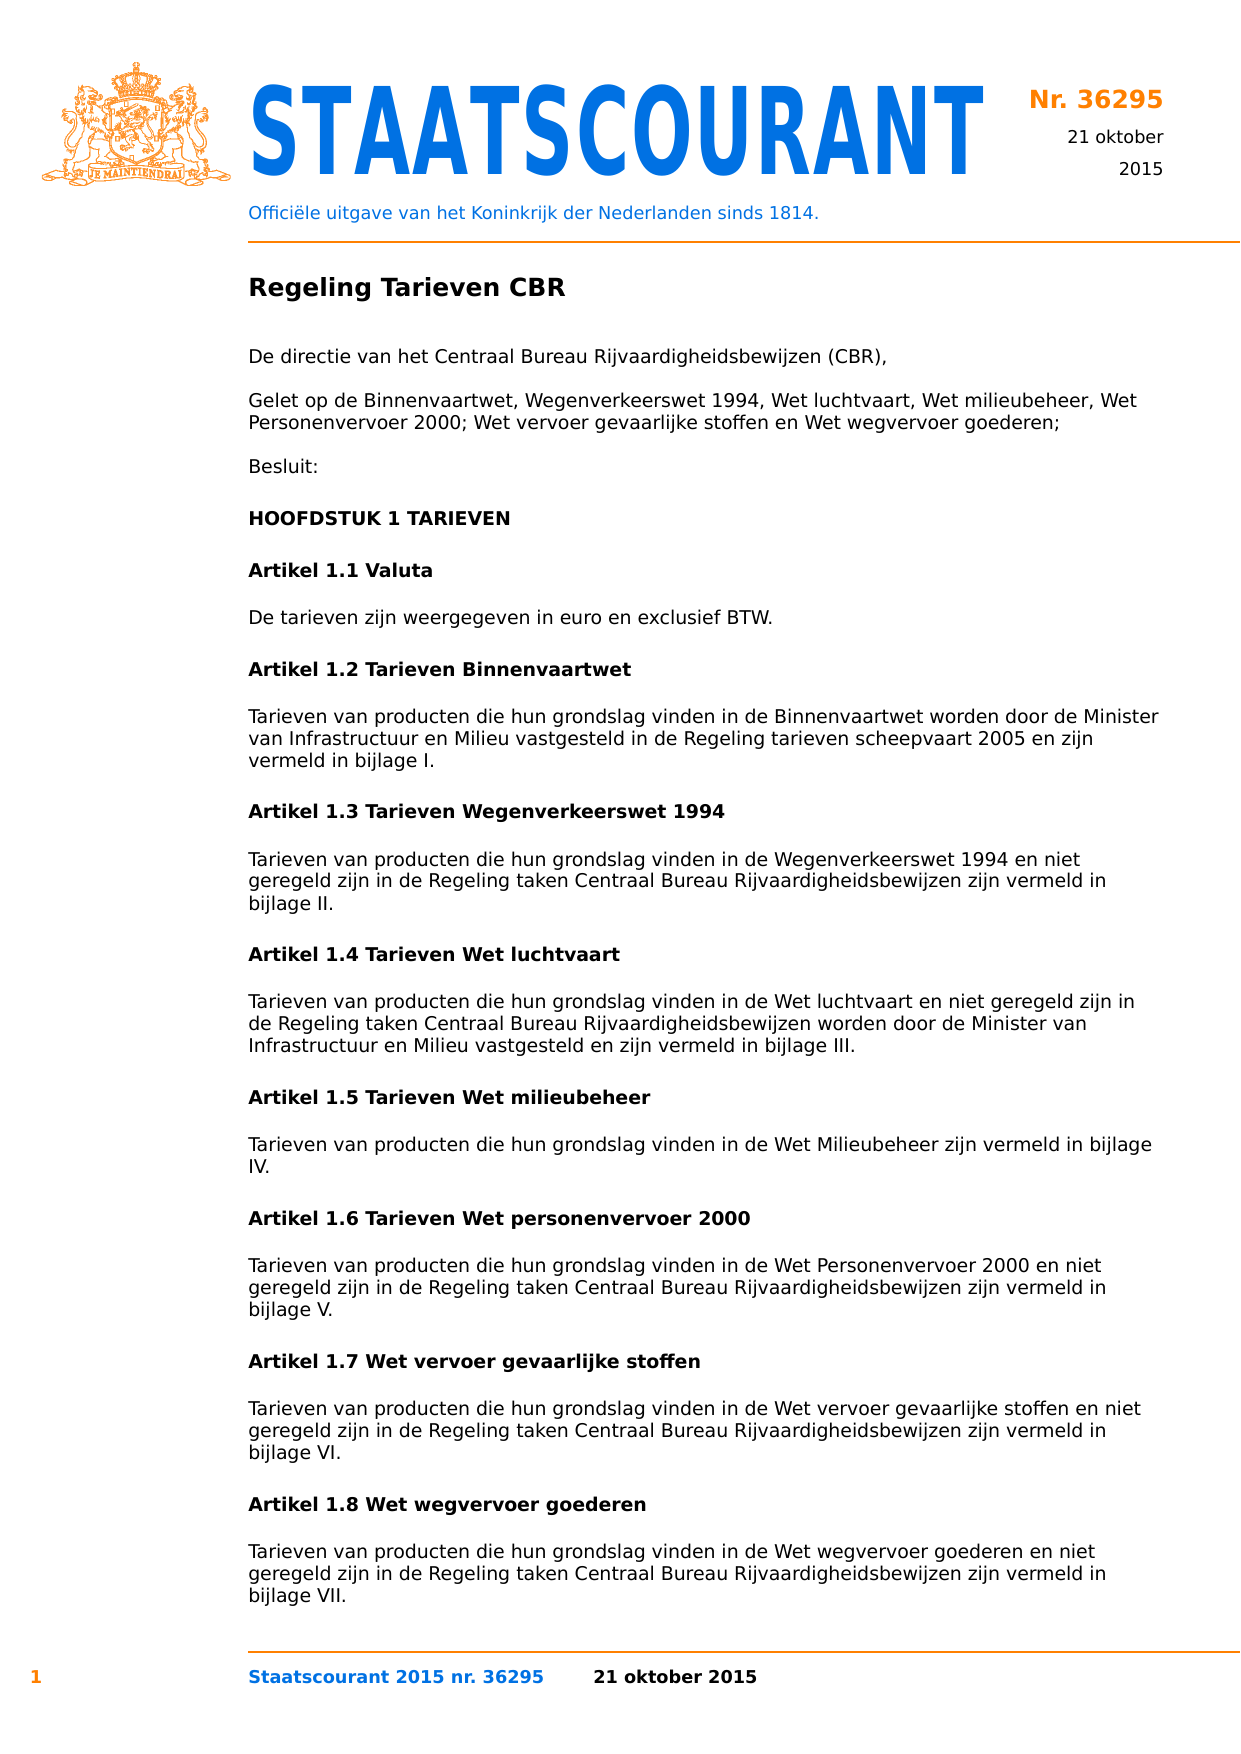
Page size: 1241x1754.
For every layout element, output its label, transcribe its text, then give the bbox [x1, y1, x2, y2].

table_cell Officiële uitgave van het Koninkrijk der Nederlanden sinds 1814. [248, 203, 1240, 241]
text De directie van het Centraal Bureau Rijvaardigheidsbewijzen (CBR), [248, 346, 1163, 368]
text Tarieven van producten die hun grondslag vinden in de Binnenvaartwet worden door de Minister van Infrastructuur en Milieu vastgesteld in de Regeling tarieven scheepvaart 2005 en zijn vermeld in bijlage I. [248, 706, 1163, 771]
table_cell 2015 [998, 153, 1240, 203]
text Tarieven van producten die hun grondslag vinden in de Wegenverkeerswet 1994 en niet geregeld zijn in de Regeling taken Centraal Bureau Rijvaardigheidsbewijzen zijn vermeld in bijlage II. [248, 848, 1163, 914]
picture [41, 62, 231, 186]
subtitle Artikel 1.5 Tarieven Wet milieubeheer [248, 1087, 1163, 1109]
table_cell 21 oktober [998, 121, 1240, 153]
table_header Nr. 36295 [998, 62, 1240, 121]
text Gelet op de Binnenvaartwet, Wegenverkeerswet 1994, Wet luchtvaart, Wet milieubeheer, Wet Personenvervoer 2000; Wet vervoer gevaarlijke stoffen en Wet wegvervoer goederen; [248, 390, 1163, 434]
table_header [25, 62, 248, 241]
text Besluit: [248, 456, 1163, 478]
subtitle Artikel 1.4 Tarieven Wet luchtvaart [248, 944, 1163, 966]
text Tarieven van producten die hun grondslag vinden in de Wet luchtvaart en niet geregeld zijn in de Regeling taken Centraal Bureau Rijvaardigheidsbewijzen worden door de Minister van Infrastructuur en Milieu vastgesteld en zijn vermeld in bijlage III. [248, 991, 1163, 1057]
text Tarieven van producten die hun grondslag vinden in de Wet Personenvervoer 2000 en niet geregeld zijn in de Regeling taken Centraal Bureau Rijvaardigheidsbewijzen zijn vermeld in bijlage V. [248, 1255, 1163, 1321]
subtitle Artikel 1.3 Tarieven Wegenverkeerswet 1994 [248, 801, 1163, 823]
subtitle Artikel 1.6 Tarieven Wet personenvervoer 2000 [248, 1208, 1163, 1230]
subtitle Artikel 1.7 Wet vervoer gevaarlijke stoffen [248, 1351, 1163, 1373]
text Tarieven van producten die hun grondslag vinden in de Wet vervoer gevaarlijke stoffen en niet geregeld zijn in de Regeling taken Centraal Bureau Rijvaardigheidsbewijzen zijn vermeld in bijlage VI. [248, 1398, 1163, 1464]
text De tarieven zijn weergegeven in euro en exclusief BTW. [248, 607, 1163, 628]
text Tarieven van producten die hun grondslag vinden in de Wet wegvervoer goederen en niet geregeld zijn in de Regeling taken Centraal Bureau Rijvaardigheidsbewijzen zijn vermeld in bijlage VII. [248, 1541, 1163, 1607]
subtitle Artikel 1.8 Wet wegvervoer goederen [248, 1494, 1163, 1516]
table_header STAATSCOURANT [248, 62, 998, 203]
subtitle Regeling Tarieven CBR [248, 273, 1163, 302]
subtitle Artikel 1.2 Tarieven Binnenvaartwet [248, 658, 1163, 681]
subtitle HOOFDSTUK 1 TARIEVEN [248, 508, 1163, 529]
subtitle Artikel 1.1 Valuta [248, 559, 1163, 582]
text Tarieven van producten die hun grondslag vinden in de Wet Milieubeheer zijn vermeld in bijlage IV. [248, 1134, 1163, 1178]
